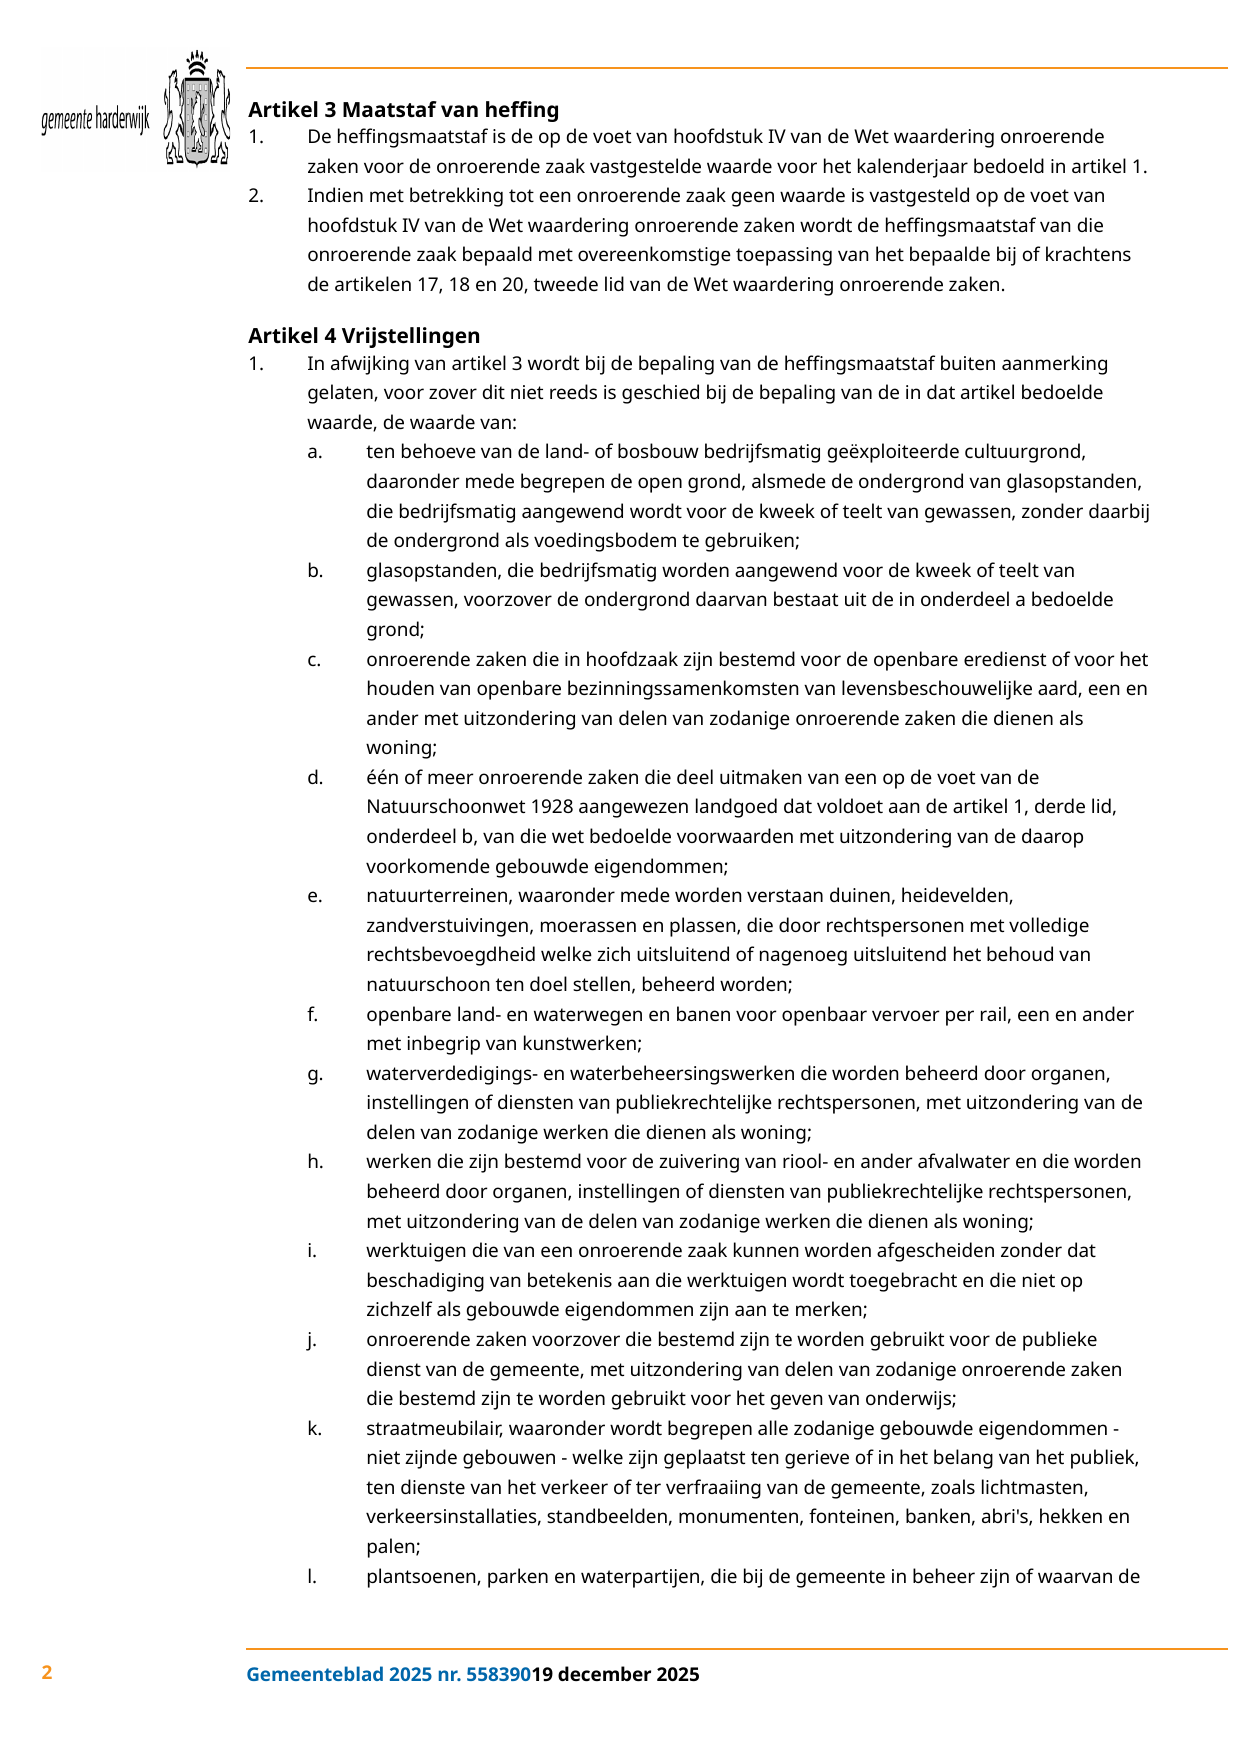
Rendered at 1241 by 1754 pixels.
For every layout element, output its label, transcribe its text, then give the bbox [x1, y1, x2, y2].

list één of meer onroerende zaken die deel uitmaken van een op de voet van de Natuurschoonwet 1928 aangewezen landgoed dat voldoet aan de artikel 1, derde lid, onderdeel b, van die wet bedoelde voorwaarden met uitzondering van de daarop voorkomende gebouwde eigendommen; [307, 764, 1152, 879]
list onroerende zaken die in hoofdzaak zijn bestemd voor de openbare eredienst of voor het houden van openbare bezinningssamenkomsten van levensbeschouwelijke aard, een en ander met uitzondering van delen van zodanige onroerende zaken die dienen als woning; [307, 646, 1152, 760]
list openbare land- en waterwegen en banen voor openbaar vervoer per rail, een en ander met inbegrip van kunstwerken; [307, 1001, 1152, 1056]
list waterverdedigings- en waterbeheersingswerken die worden beheerd door organen, instellingen of diensten van publiekrechtelijke rechtspersonen, met uitzondering van de delen van zodanige werken die dienen als woning; [307, 1060, 1152, 1145]
list ten behoeve van de land- of bosbouw bedrijfsmatig geëxploiteerde cultuurgrond, daaronder mede begrepen de open grond, alsmede de ondergrond van glasopstanden, die bedrijfsmatig aangewend wordt voor de kweek of teelt van gewassen, zonder daarbij de ondergrond als voedingsbodem te gebruiken; [307, 439, 1152, 553]
list onroerende zaken voorzover die bestemd zijn te worden gebruikt voor de publieke dienst van de gemeente, met uitzondering van delen van zodanige onroerende zaken die bestemd zijn te worden gebruikt voor het geven van onderwijs; [307, 1326, 1152, 1411]
list straatmeubilair, waaronder wordt begrepen alle zodanige gebouwde eigendommen - niet zijnde gebouwen - welke zijn geplaatst ten gerieve of in het belang van het publiek, ten dienste van het verkeer of ter verfraaiing van de gemeente, zoals lichtmasten, verkeersinstallaties, standbeelden, monumenten, fonteinen, banken, abri's, hekken en palen; [307, 1415, 1152, 1559]
list natuurterreinen, waaronder mede worden verstaan duinen, heidevelden, zandverstuivingen, moerassen en plassen, die door rechtspersonen met volledige rechtsbevoegdheid welke zich uitsluitend of nagenoeg uitsluitend het behoud van natuurschoon ten doel stellen, beheerd worden; [307, 882, 1152, 997]
picture [41, 47, 231, 172]
text Artikel 4 Vrijstellingen [248, 322, 1152, 350]
list werken die zijn bestemd voor de zuivering van riool- en ander afvalwater en die worden beheerd door organen, instellingen of diensten van publiekrechtelijke rechtspersonen, met uitzondering van de delen van zodanige werken die dienen als woning; [307, 1149, 1152, 1234]
list glasopstanden, die bedrijfsmatig worden aangewend voor de kweek of teelt van gewassen, voorzover de ondergrond daarvan bestaat uit de in onderdeel a bedoelde grond; [307, 557, 1152, 642]
text Artikel 3 Maatstaf van heffing [248, 95, 1152, 123]
list plantsoenen, parken en waterpartijen, die bij de gemeente in beheer zijn of waarvan de [307, 1563, 1152, 1589]
list werktuigen die van een onroerende zaak kunnen worden afgescheiden zonder dat beschadiging van betekenis aan die werktuigen wordt toegebracht en die niet op zichzelf als gebouwde eigendommen zijn aan te merken; [307, 1237, 1152, 1322]
list Indien met betrekking tot een onroerende zaak geen waarde is vastgesteld op de voet van hoofdstuk IV van de Wet waardering onroerende zaken wordt de heffingsmaatstaf van die onroerende zaak bepaald met overeenkomstige toepassing van het bepaalde bij of krachtens de artikelen 17, 18 en 20, tweede lid van de Wet waardering onroerende zaken. [248, 182, 1152, 297]
list De heffingsmaatstaf is de op de voet van hoofdstuk IV van de Wet waardering onroerende zaken voor de onroerende zaak vastgestelde waarde voor het kalenderjaar bedoeld in artikel 1. [248, 123, 1152, 178]
list In afwijking van artikel 3 wordt bij de bepaling van de heffingsmaatstaf buiten aanmerking gelaten, voor zover dit niet reeds is geschied bij de bepaling van de in dat artikel bedoelde waarde, de waarde van: [248, 350, 1152, 435]
